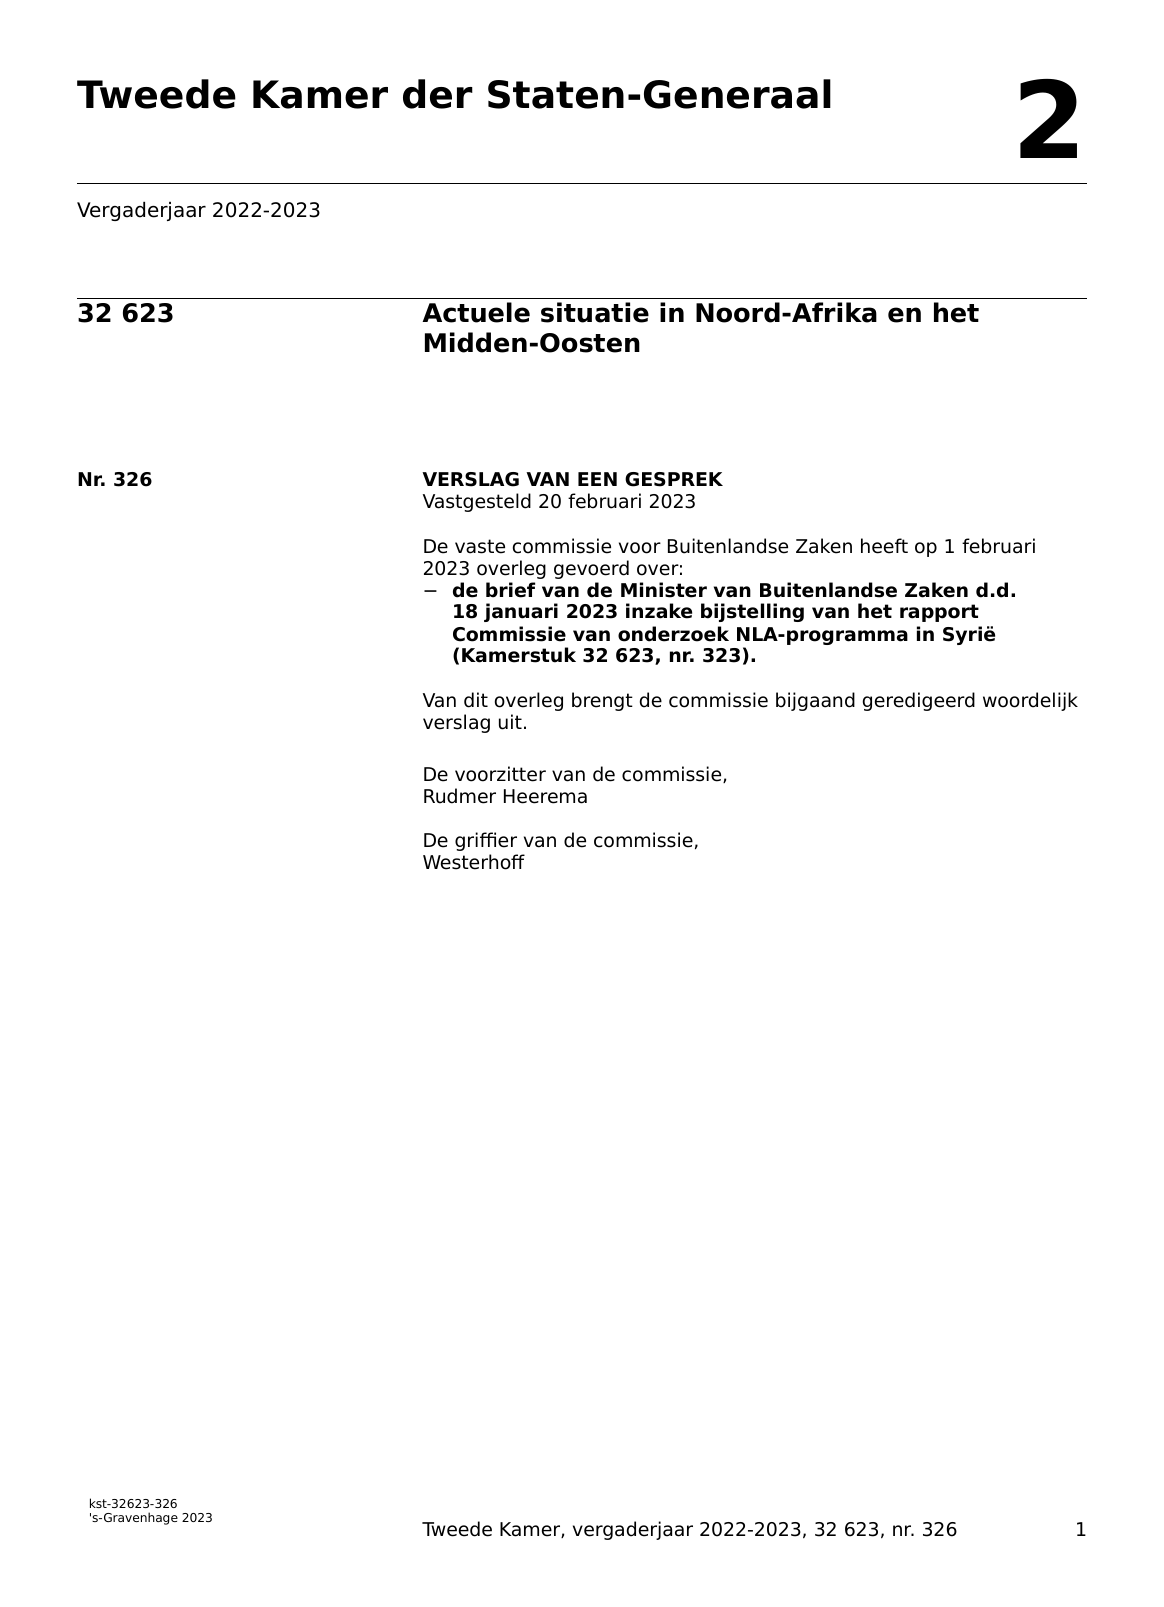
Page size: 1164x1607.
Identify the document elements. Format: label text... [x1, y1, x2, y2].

table_header Tweede Kamer der Staten-Generaal [77, 59, 886, 183]
text Vastgesteld 20 februari 2023 [422, 491, 1087, 513]
text Van dit overleg brengt de commissie bijgaand geredigeerd woordelijk verslag uit. [422, 689, 1087, 733]
text − de brief van de Minister van Buitenlandse Zaken d.d. 18 januari 2023 inzake bijstelling van het rapport Commissie van onderzoek NLA-programma in Syrië (Kamerstuk 32 623, nr. 323). [422, 579, 1087, 667]
subtitle Nr. 326 VERSLAG VAN EEN GESPREK [77, 469, 1087, 491]
table_header 2 [886, 59, 1087, 183]
text 's-Gravenhage 2023 [88, 1511, 323, 1525]
table_cell Vergaderjaar 2022-2023 [77, 184, 1087, 298]
text De voorzitter van de commissie, Rudmer Heerema [422, 763, 1087, 807]
text kst-32623-326 [88, 1497, 323, 1511]
text De vaste commissie voor Buitenlandse Zaken heeft op 1 februari 2023 overleg gevoerd over: [422, 536, 1087, 579]
subtitle 32 623 Actuele situatie in Noord-Afrika en het Midden-Oosten [77, 299, 1087, 358]
text De griffier van de commissie, Westerhoff [422, 830, 1087, 874]
